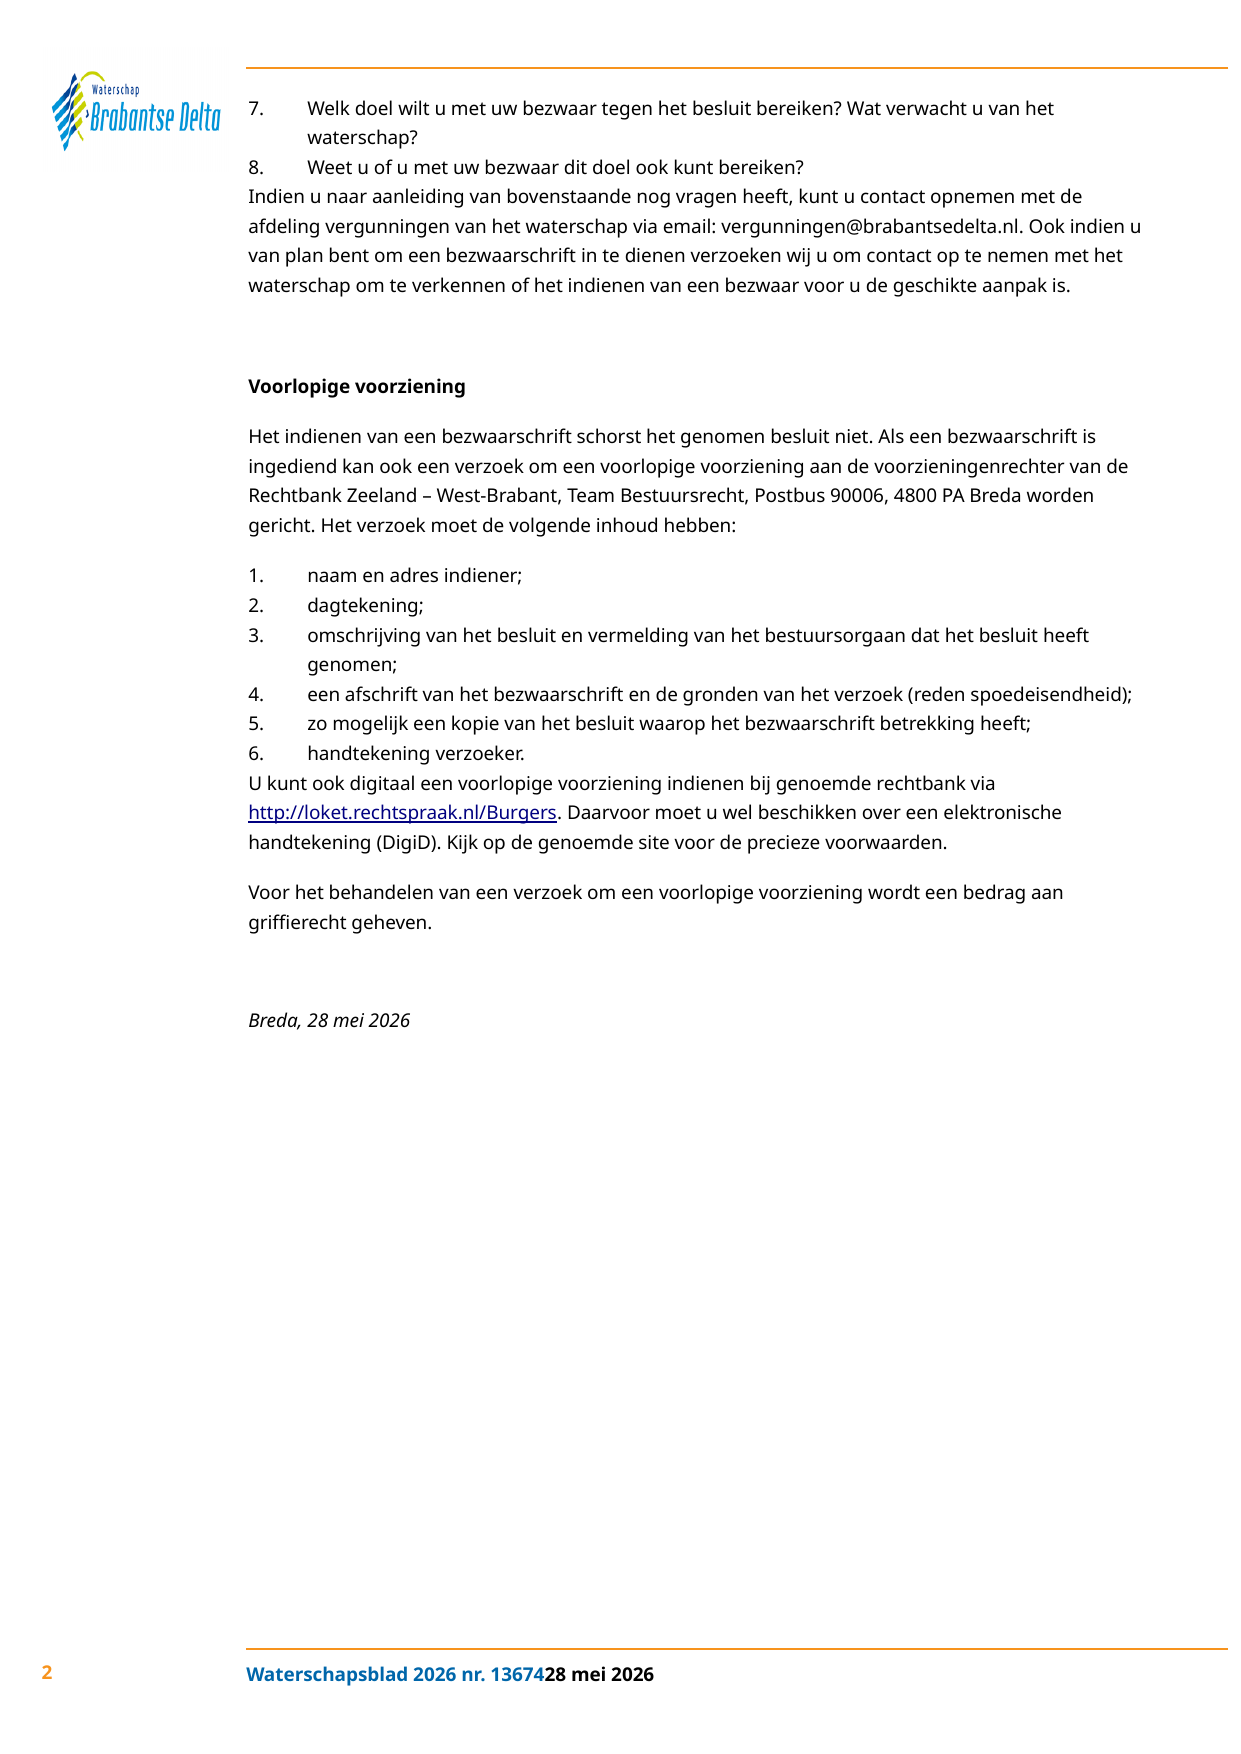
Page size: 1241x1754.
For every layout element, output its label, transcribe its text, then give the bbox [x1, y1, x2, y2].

text Het indienen van een bezwaarschrift schorst het genomen besluit niet. Als een bezwaarschrift is ingediend kan ook een verzoek om een voorlopige voorziening aan de voorzieningenrechter van de Rechtbank Zeeland – West-Brabant, Team Bestuursrecht, Postbus 90006, 4800 PA Breda worden gericht. Het verzoek moet de volgende inhoud hebben: [248, 423, 1152, 538]
text U kunt ook digitaal een voorlopige voorziening indienen bij genoemde rechtbank via http://loket.rechtspraak.nl/Burgers. Daarvoor moet u wel beschikken over een elektronische handtekening (DigiD). Kijk op de genoemde site voor de precieze voorwaarden. [248, 770, 1152, 855]
text Voorlopige voorziening [248, 373, 1152, 399]
list een afschrift van het bezwaarschrift en de gronden van het verzoek (reden spoedeisendheid); [248, 681, 1152, 707]
list naam en adres indiener; [248, 563, 1152, 588]
list handtekening verzoeker. [248, 740, 1152, 766]
list omschrijving van het besluit en vermelding van het bestuursorgaan dat het besluit heeft genomen; [248, 622, 1152, 677]
text Indien u naar aanleiding van bovenstaande nog vragen heeft, kunt u contact opnemen met de afdeling vergunningen van het waterschap via email: vergunningen@brabantsedelta.nl. Ook indien u van plan bent om een bezwaarschrift in te dienen verzoeken wij u om contact op te nemen met het waterschap om te verkennen of het indienen van een bezwaar voor u de geschikte aanpak is. [248, 183, 1152, 298]
list Weet u of u met uw bezwaar dit doel ook kunt bereiken? [248, 154, 1152, 180]
picture [41, 47, 231, 172]
list Welk doel wilt u met uw bezwaar tegen het besluit bereiken? Wat verwacht u van het waterschap? [248, 95, 1152, 150]
list dagtekening; [248, 592, 1152, 618]
list zo mogelijk een kopie van het besluit waarop het bezwaarschrift betrekking heeft; [248, 711, 1152, 736]
text Voor het behandelen van een verzoek om een voorlopige voorziening wordt een bedrag aan griffierecht geheven. [248, 879, 1152, 935]
text Breda, 28 mei 2026 [248, 1007, 1152, 1033]
